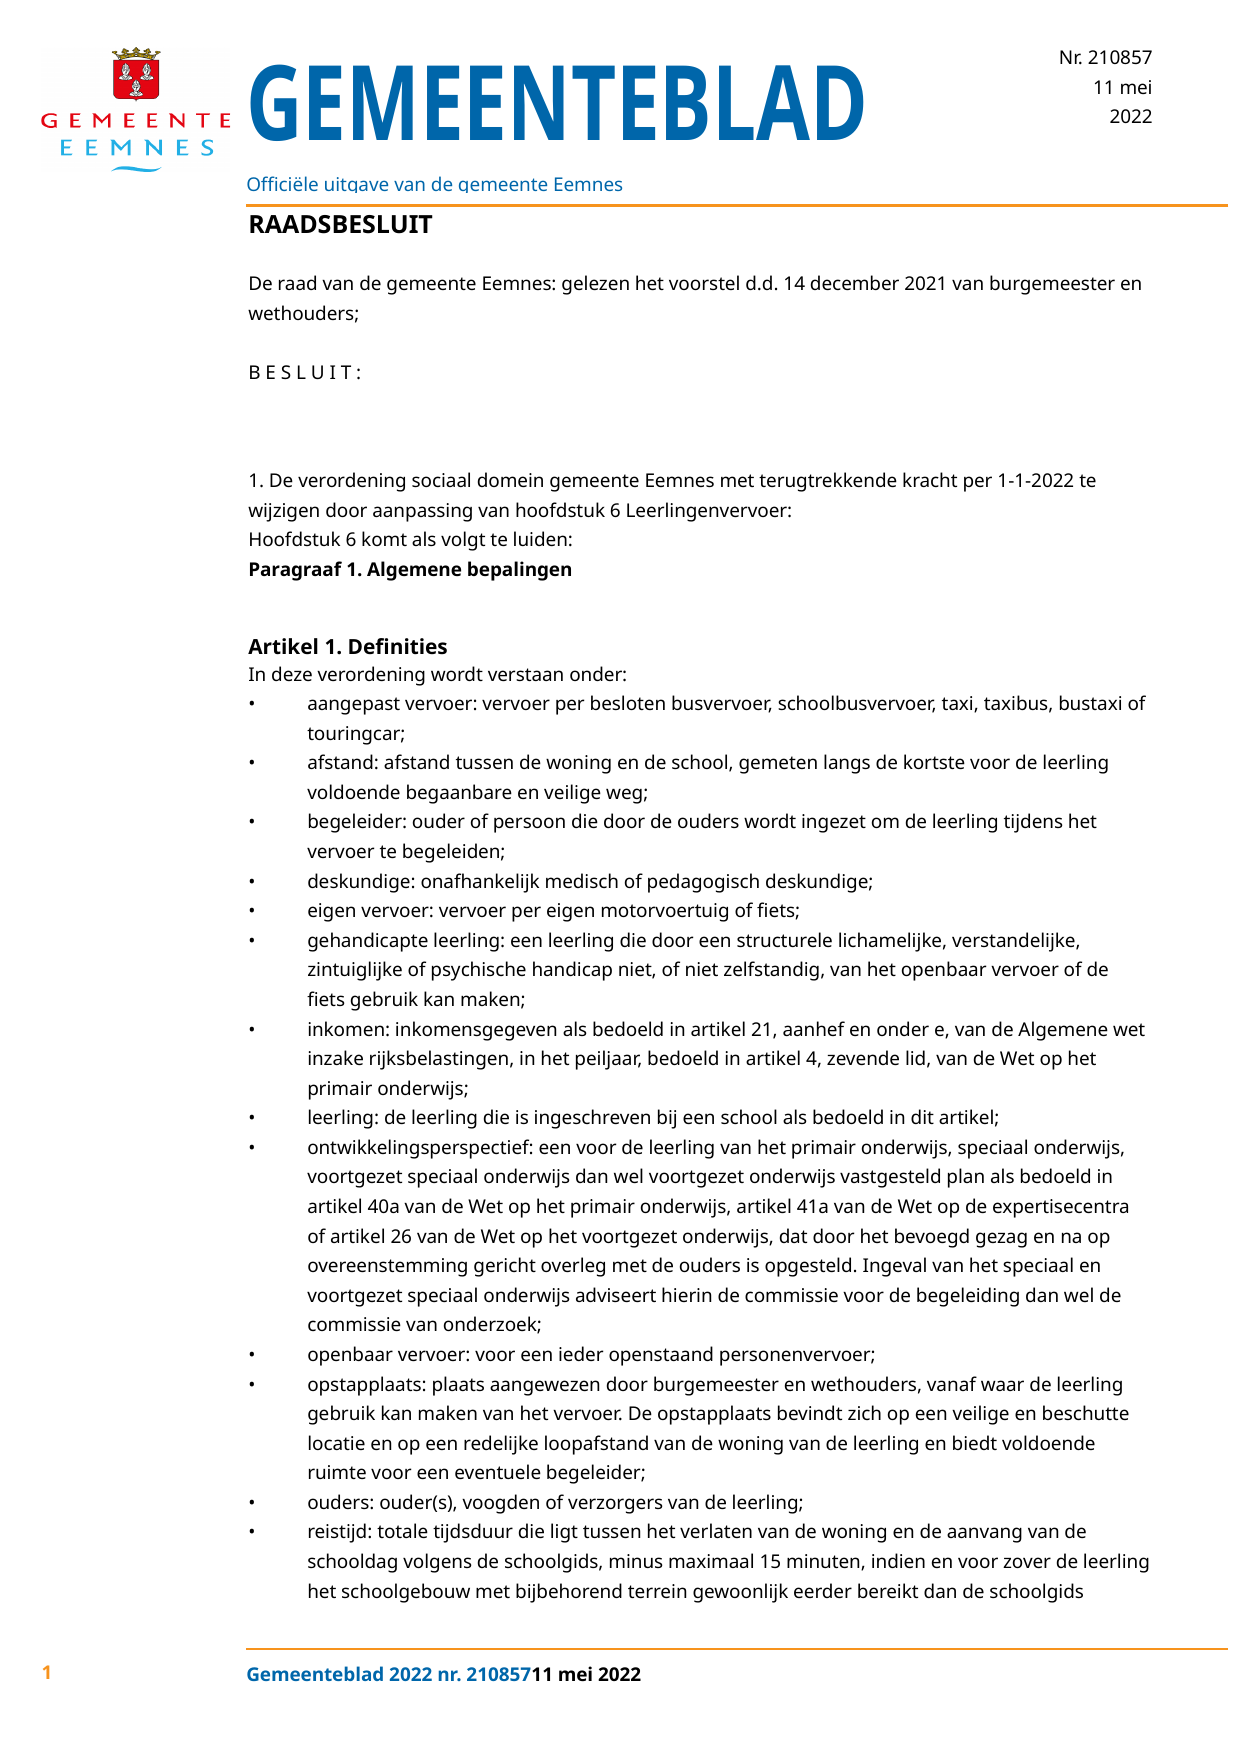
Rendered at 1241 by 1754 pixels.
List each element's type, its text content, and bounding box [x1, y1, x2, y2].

text Artikel 1. Definities [248, 632, 1152, 661]
list aangepast vervoer: vervoer per besloten busvervoer, schoolbusvervoer, taxi, taxibus, bustaxi of touringcar; [248, 690, 1152, 746]
picture [41, 47, 231, 172]
list ontwikkelingsperspectief: een voor de leerling van het primair onderwijs, speciaal onderwijs, voortgezet speciaal onderwijs dan wel voortgezet onderwijs vastgesteld plan als bedoeld in artikel 40a van de Wet op het primair onderwijs, artikel 41a van de Wet op de expertisecentra of artikel 26 van de Wet op het voortgezet onderwijs, dat door het bevoegd gezag en na op overeenstemming gericht overleg met de ouders is opgesteld. Ingeval van het speciaal en voortgezet speciaal onderwijs adviseert hierin de commissie voor de begeleiding dan wel de commissie van onderzoek; [248, 1134, 1152, 1337]
text Paragraaf 1. Algemene bepalingen [248, 556, 1152, 582]
list gehandicapte leerling: een leerling die door een structurele lichamelijke, verstandelijke, zintuiglijke of psychische handicap niet, of niet zelfstandig, van het openbaar vervoer of de fiets gebruik kan maken; [248, 927, 1152, 1012]
list eigen vervoer: vervoer per eigen motorvoertuig of fiets; [248, 897, 1152, 923]
list begeleider: ouder of persoon die door de ouders wordt ingezet om de leerling tijdens het vervoer te begeleiden; [248, 809, 1152, 864]
list reistijd: totale tijdsduur die ligt tussen het verlaten van de woning en de aanvang van de schooldag volgens de schoolgids, minus maximaal 15 minuten, indien en voor zover de leerling het schoolgebouw met bijbehorend terrein gewoonlijk eerder bereikt dan de schoolgids [248, 1519, 1152, 1604]
text De raad van de gemeente Eemnes: gelezen het voorstel d.d. 14 december 2021 van burgemeester en wethouders; [248, 270, 1152, 326]
list openbaar vervoer: voor een ieder openstaand personenvervoer; [248, 1341, 1152, 1367]
list ouders: ouder(s), voogden of verzorgers van de leerling; [248, 1489, 1152, 1515]
text 1. De verordening sociaal domein gemeente Eemnes met terugtrekkende kracht per 1-1-2022 te wijzigen door aanpassing van hoofdstuk 6 Leerlingenvervoer: [248, 467, 1152, 523]
list deskundige: onafhankelijk medisch of pedagogisch deskundige; [248, 868, 1152, 894]
text In deze verordening wordt verstaan onder: [248, 661, 1152, 687]
list inkomen: inkomensgegeven als bedoeld in artikel 21, aanhef en onder e, van de Algemene wet inzake rijksbelastingen, in het peiljaar, bedoeld in artikel 4, zevende lid, van de Wet op het primair onderwijs; [248, 1016, 1152, 1101]
text Hoofdstuk 6 komt als volgt te luiden: [248, 527, 1152, 552]
list afstand: afstand tussen de woning en de school, gemeten langs de kortste voor de leerling voldoende begaanbare en veilige weg; [248, 749, 1152, 805]
list leerling: de leerling die is ingeschreven bij een school als bedoeld in dit artikel; [248, 1104, 1152, 1130]
text RAADSBESLUIT [248, 207, 1152, 241]
list opstapplaats: plaats aangewezen door burgemeester en wethouders, vanaf waar de leerling gebruik kan maken van het vervoer. De opstapplaats bevindt zich op een veilige en beschutte locatie en op een redelijke loopafstand van de woning van de leerling en biedt voldoende ruimte voor een eventuele begeleider; [248, 1371, 1152, 1485]
text B E S L U I T : [248, 359, 1152, 385]
